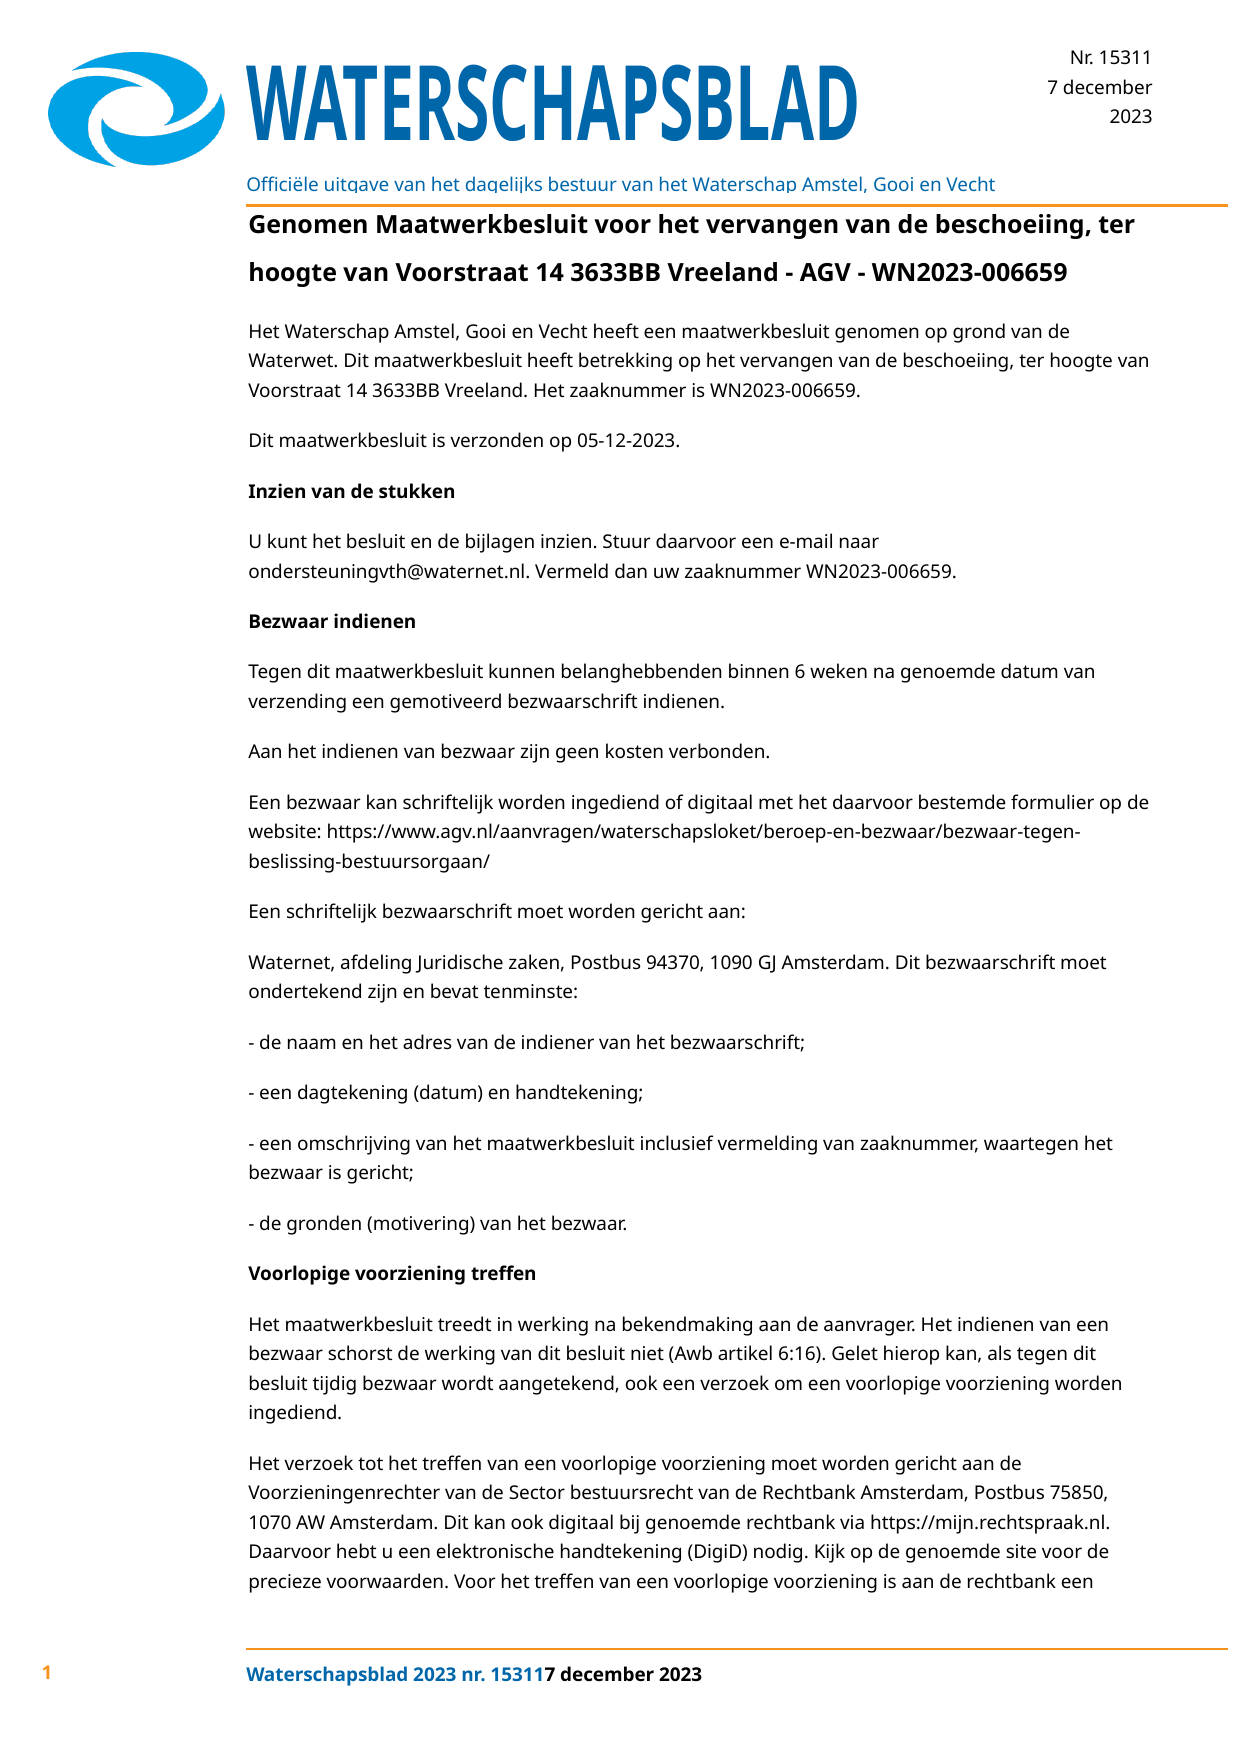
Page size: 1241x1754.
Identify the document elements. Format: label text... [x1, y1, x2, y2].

text Een bezwaar kan schriftelijk worden ingediend of digitaal met het daarvoor bestemde formulier op de website: https://www.agv.nl/aanvragen/waterschapsloket/beroep-en-bezwaar/bezwaar-tegen-beslissing-bestuursorgaan/ [248, 789, 1152, 874]
text Inzien van de stukken [248, 478, 1152, 504]
text Waternet, afdeling Juridische zaken, Postbus 94370, 1090 GJ Amsterdam. Dit bezwaarschrift moet ondertekend zijn en bevat tenminste: [248, 949, 1152, 1004]
text - een omschrijving van het maatwerkbesluit inclusief vermelding van zaaknummer, waartegen het bezwaar is gericht; [248, 1130, 1152, 1185]
text Bezwaar indienen [248, 608, 1152, 634]
picture [41, 47, 231, 172]
text Dit maatwerkbesluit is verzonden op 05-12-2023. [248, 427, 1152, 453]
text Het verzoek tot het treffen van een voorlopige voorziening moet worden gericht aan de Voorzieningenrechter van de Sector bestuursrecht van de Rechtbank Amsterdam, Postbus 75850, 1070 AW Amsterdam. Dit kan ook digitaal bij genoemde rechtbank via https://mijn.rechtspraak.nl. Daarvoor hebt u een elektronische handtekening (DigiD) nodig. Kijk op de genoemde site voor de precieze voorwaarden. Voor het treffen van een voorlopige voorziening is aan de rechtbank een [248, 1450, 1152, 1594]
text Het maatwerkbesluit treedt in werking na bekendmaking aan de aanvrager. Het indienen van een bezwaar schorst de werking van dit besluit niet (Awb artikel 6:16). Gelet hierop kan, als tegen dit besluit tijdig bezwaar wordt aangetekend, ook een verzoek om een voorlopige voorziening worden ingediend. [248, 1311, 1152, 1425]
text Tegen dit maatwerkbesluit kunnen belanghebbenden binnen 6 weken na genoemde datum van verzending een gemotiveerd bezwaarschrift indienen. [248, 659, 1152, 714]
text - een dagtekening (datum) en handtekening; [248, 1079, 1152, 1105]
text U kunt het besluit en de bijlagen inzien. Stuur daarvoor een e-mail naar ondersteuningvth@waternet.nl. Vermeld dan uw zaaknummer WN2023-006659. [248, 528, 1152, 584]
text Genomen Maatwerkbesluit voor het vervangen van de beschoeiing, ter hoogte van Voorstraat 14 3633BB Vreeland - AGV - WN2023-006659 [248, 207, 1152, 288]
text - de naam en het adres van de indiener van het bezwaarschrift; [248, 1029, 1152, 1055]
text Het Waterschap Amstel, Gooi en Vecht heeft een maatwerkbesluit genomen op grond van de Waterwet. Dit maatwerkbesluit heeft betrekking op het vervangen van de beschoeiing, ter hoogte van Voorstraat 14 3633BB Vreeland. Het zaaknummer is WN2023-006659. [248, 318, 1152, 403]
text Een schriftelijk bezwaarschrift moet worden gericht aan: [248, 899, 1152, 924]
text Voorlopige voorziening treffen [248, 1260, 1152, 1286]
text - de gronden (motivering) van het bezwaar. [248, 1210, 1152, 1236]
text Aan het indienen van bezwaar zijn geen kosten verbonden. [248, 739, 1152, 764]
